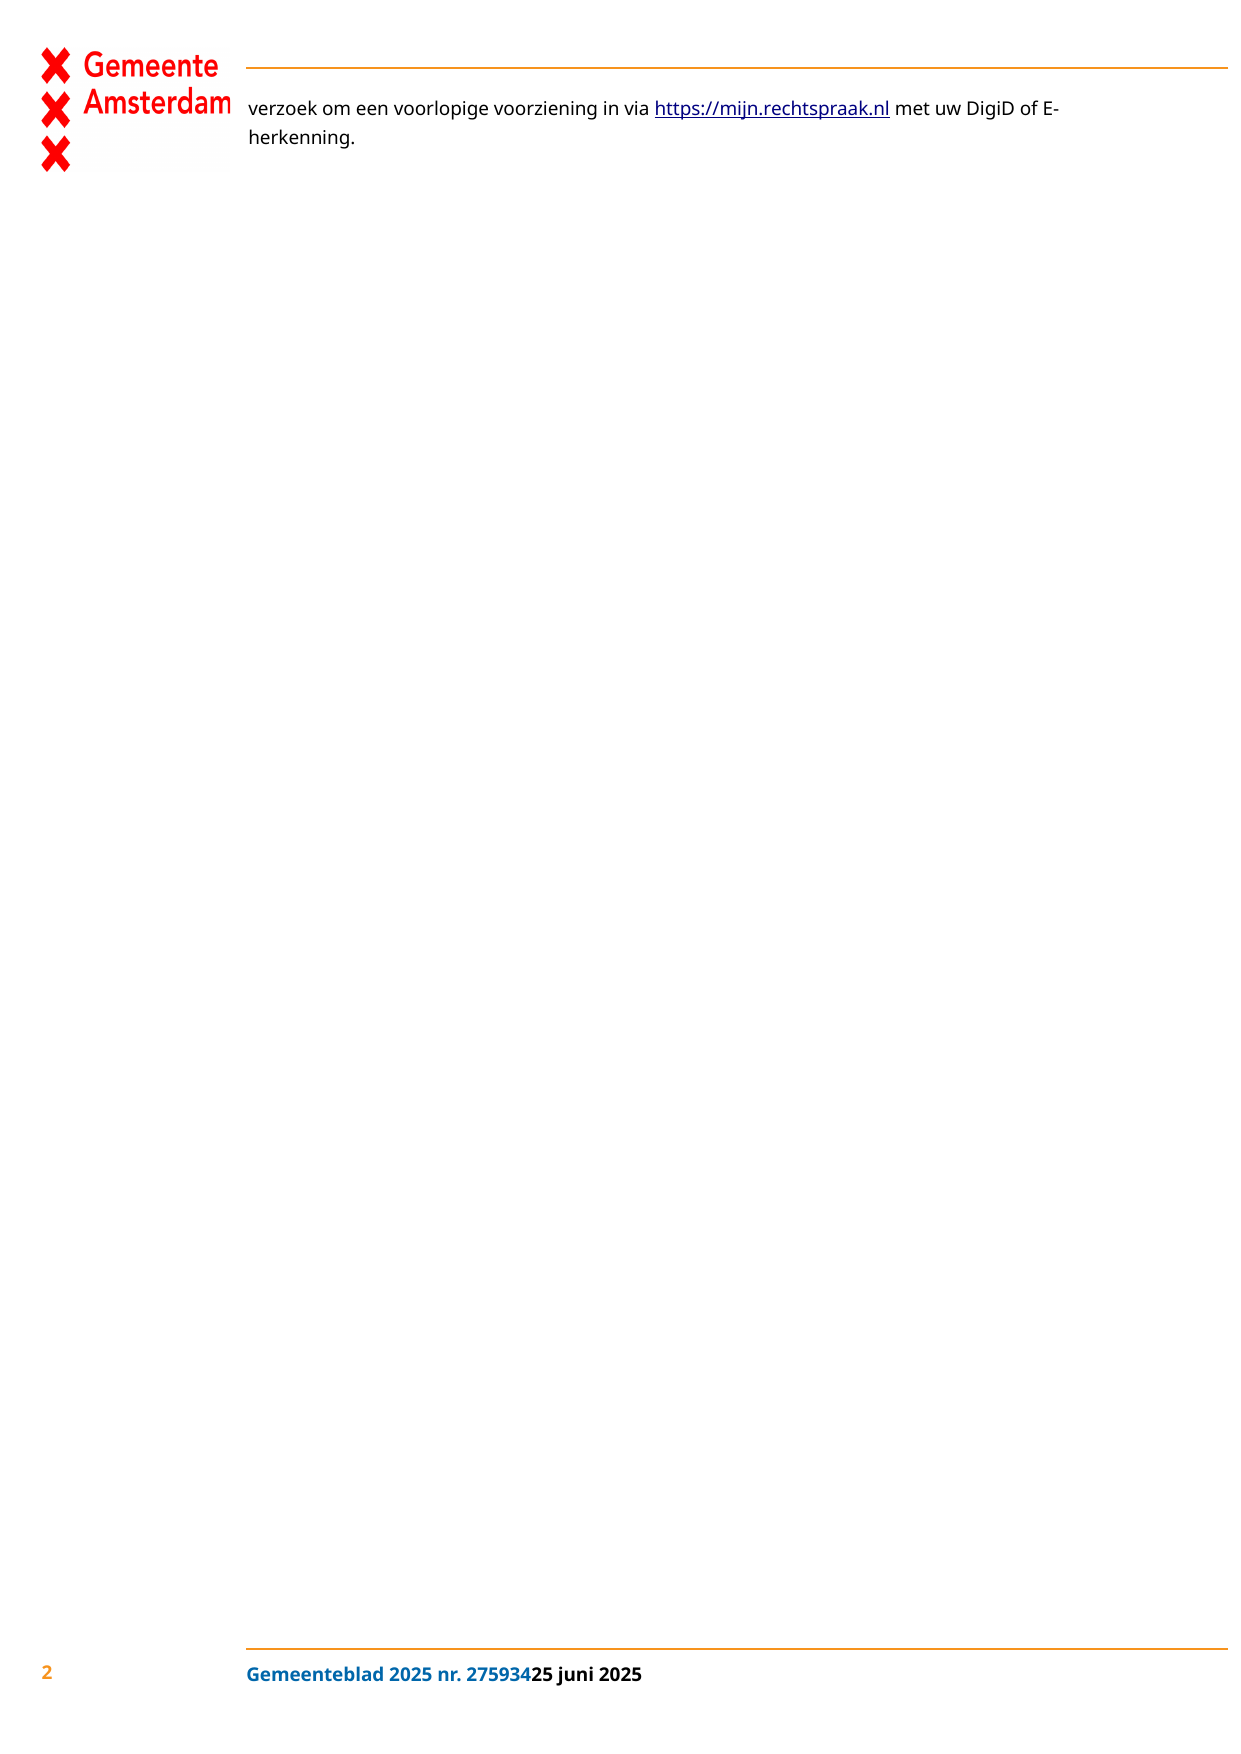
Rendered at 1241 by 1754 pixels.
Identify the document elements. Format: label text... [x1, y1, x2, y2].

text verzoek om een voorlopige voorziening in via https://mijn.rechtspraak.nl met uw DigiD of E-herkenning. [248, 95, 1152, 150]
picture [41, 47, 231, 172]
